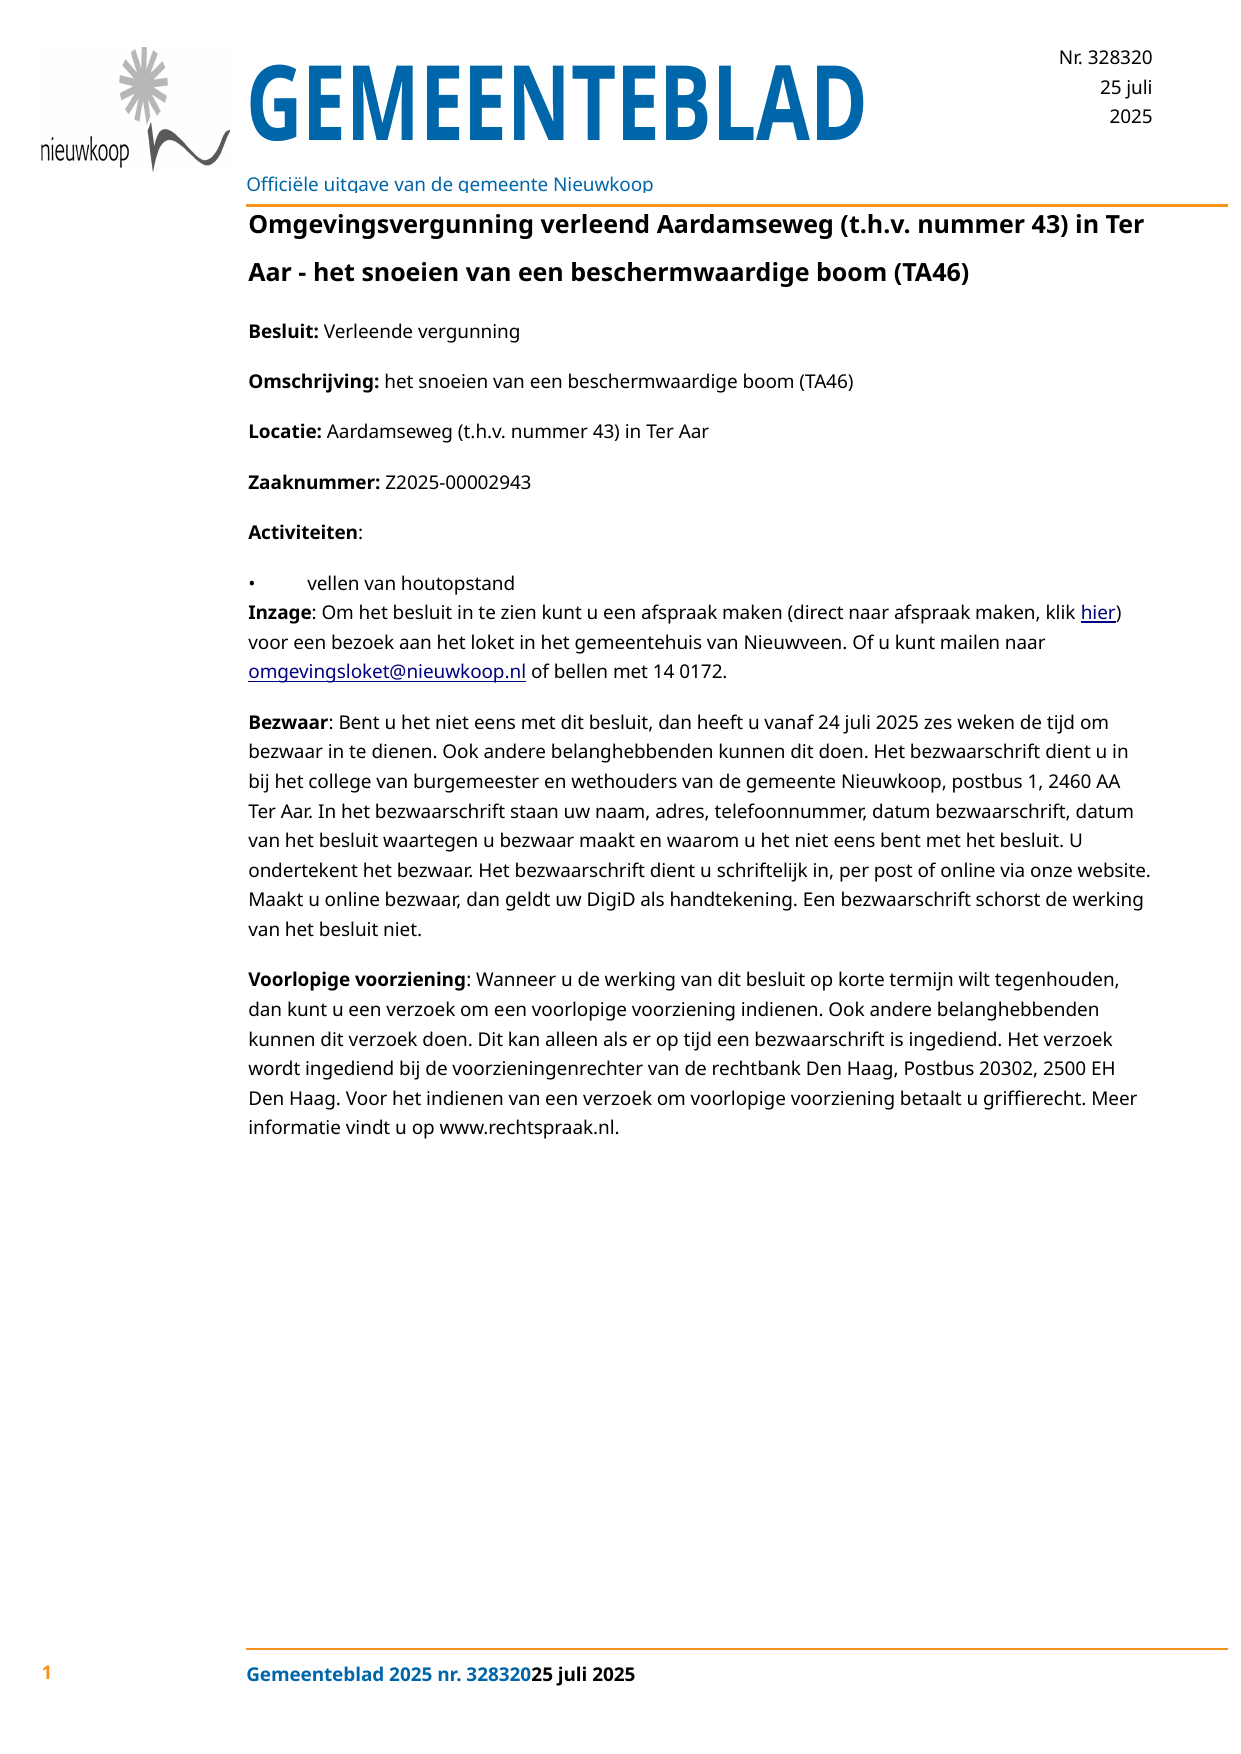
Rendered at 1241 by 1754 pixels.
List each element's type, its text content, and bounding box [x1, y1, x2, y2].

text Besluit: Verleende vergunning [248, 318, 1152, 344]
text Voorlopige voorziening: Wanneer u de werking van dit besluit op korte termijn wilt tegenhouden, dan kunt u een verzoek om een voorlopige voorziening indienen. Ook andere belanghebbenden kunnen dit verzoek doen. Dit kan alleen als er op tijd een bezwaarschrift is ingediend. Het verzoek wordt ingediend bij de voorzieningenrechter van de rechtbank Den Haag, Postbus 20302, 2500 EH Den Haag. Voor het indienen van een verzoek om voorlopige voorziening betaalt u griffierecht. Meer informatie vindt u op www.rechtspraak.nl. [248, 967, 1152, 1140]
text Locatie: Aardamseweg (t.h.v. nummer 43) in Ter Aar [248, 419, 1152, 444]
text Omgevingsvergunning verleend Aardamseweg (t.h.v. nummer 43) in Ter Aar - het snoeien van een beschermwaardige boom (TA46) [248, 207, 1152, 288]
picture [41, 47, 231, 172]
text Omschrijving: het snoeien van een beschermwaardige boom (TA46) [248, 368, 1152, 394]
list vellen van houtopstand [248, 570, 1152, 596]
text Bezwaar: Bent u het niet eens met dit besluit, dan heeft u vanaf 24 juli 2025 zes weken de tijd om bezwaar in te dienen. Ook andere belanghebbenden kunnen dit doen. Het bezwaarschrift dient u in bij het college van burgemeester en wethouders van de gemeente Nieuwkoop, postbus 1, 2460 AA Ter Aar. In het bezwaarschrift staan uw naam, adres, telefoonnummer, datum bezwaarschrift, datum van het besluit waartegen u bezwaar maakt en waarom u het niet eens bent met het besluit. U ondertekent het bezwaar. Het bezwaarschrift dient u schriftelijk in, per post of online via onze website. Maakt u online bezwaar, dan geldt uw DigiD als handtekening. Een bezwaarschrift schorst de werking van het besluit niet. [248, 709, 1152, 942]
text Inzage: Om het besluit in te zien kunt u een afspraak maken (direct naar afspraak maken, klik hier) voor een bezoek aan het loket in het gemeentehuis van Nieuwveen. Of u kunt mailen naar omgevingsloket@nieuwkoop.nl of bellen met 14 0172. [248, 599, 1152, 684]
text Zaaknummer: Z2025-00002943 [248, 469, 1152, 495]
text Activiteiten: [248, 519, 1152, 545]
